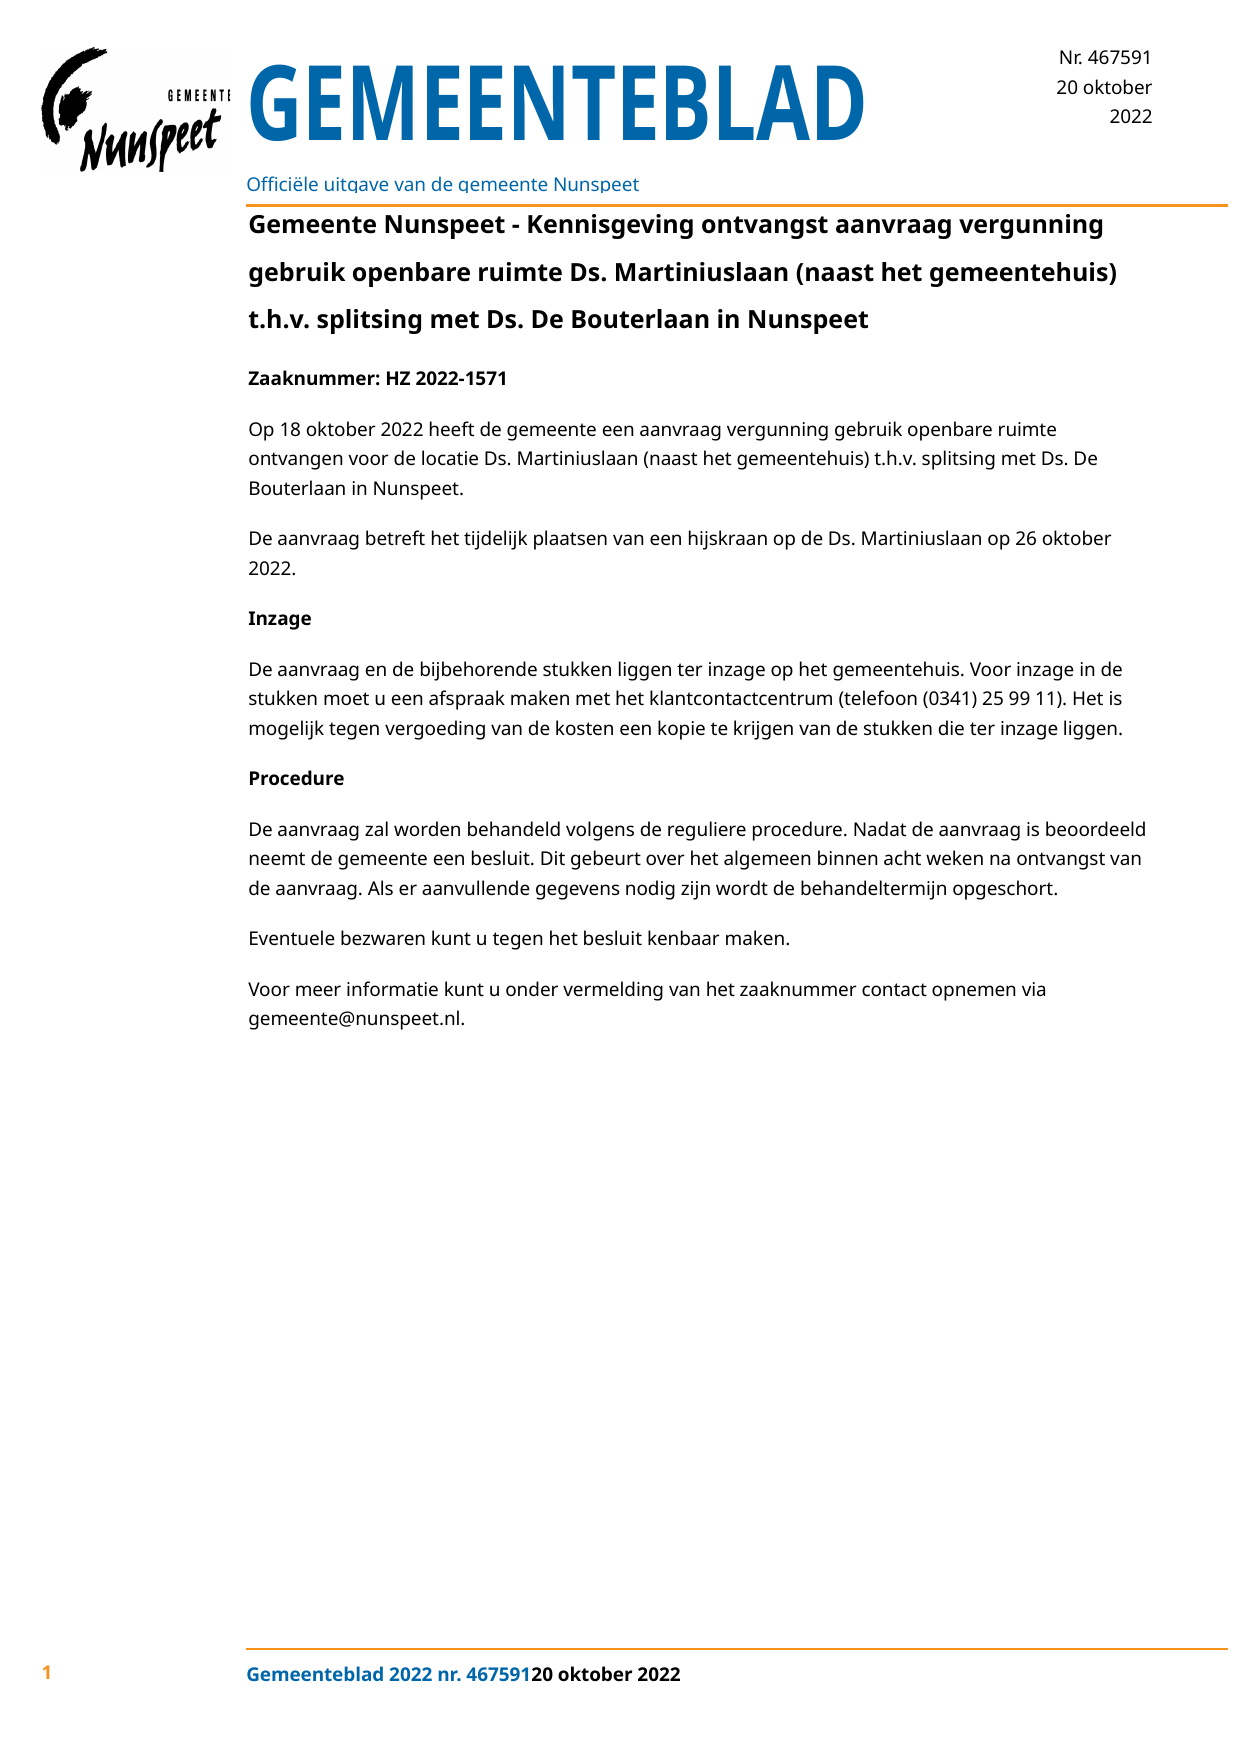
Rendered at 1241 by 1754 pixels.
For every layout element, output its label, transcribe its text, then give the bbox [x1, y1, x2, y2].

text Procedure [248, 766, 1152, 791]
text Eventuele bezwaren kunt u tegen het besluit kenbaar maken. [248, 926, 1152, 951]
text De aanvraag zal worden behandeld volgens de reguliere procedure. Nadat de aanvraag is beoordeeld neemt de gemeente een besluit. Dit gebeurt over het algemeen binnen acht weken na ontvangst van de aanvraag. Als er aanvullende gegevens nodig zijn wordt de behandeltermijn opgeschort. [248, 816, 1152, 901]
text Zaaknummer: HZ 2022-1571 [248, 366, 1152, 391]
text Op 18 oktober 2022 heeft de gemeente een aanvraag vergunning gebruik openbare ruimte ontvangen voor de locatie Ds. Martiniuslaan (naast het gemeentehuis) t.h.v. splitsing met Ds. De Bouterlaan in Nunspeet. [248, 416, 1152, 501]
text De aanvraag en de bijbehorende stukken liggen ter inzage op het gemeentehuis. Voor inzage in de stukken moet u een afspraak maken met het klantcontactcentrum (telefoon (0341) 25 99 11). Het is mogelijk tegen vergoeding van de kosten een kopie te krijgen van de stukken die ter inzage liggen. [248, 656, 1152, 741]
picture [41, 47, 231, 172]
text Gemeente Nunspeet - Kennisgeving ontvangst aanvraag vergunning gebruik openbare ruimte Ds. Martiniuslaan (naast het gemeentehuis) t.h.v. splitsing met Ds. De Bouterlaan in Nunspeet [248, 207, 1152, 336]
text Inzage [248, 606, 1152, 631]
text Voor meer informatie kunt u onder vermelding van het zaaknummer contact opnemen via gemeente@nunspeet.nl. [248, 976, 1152, 1031]
text De aanvraag betreft het tijdelijk plaatsen van een hijskraan op de Ds. Martiniuslaan op 26 oktober 2022. [248, 526, 1152, 581]
